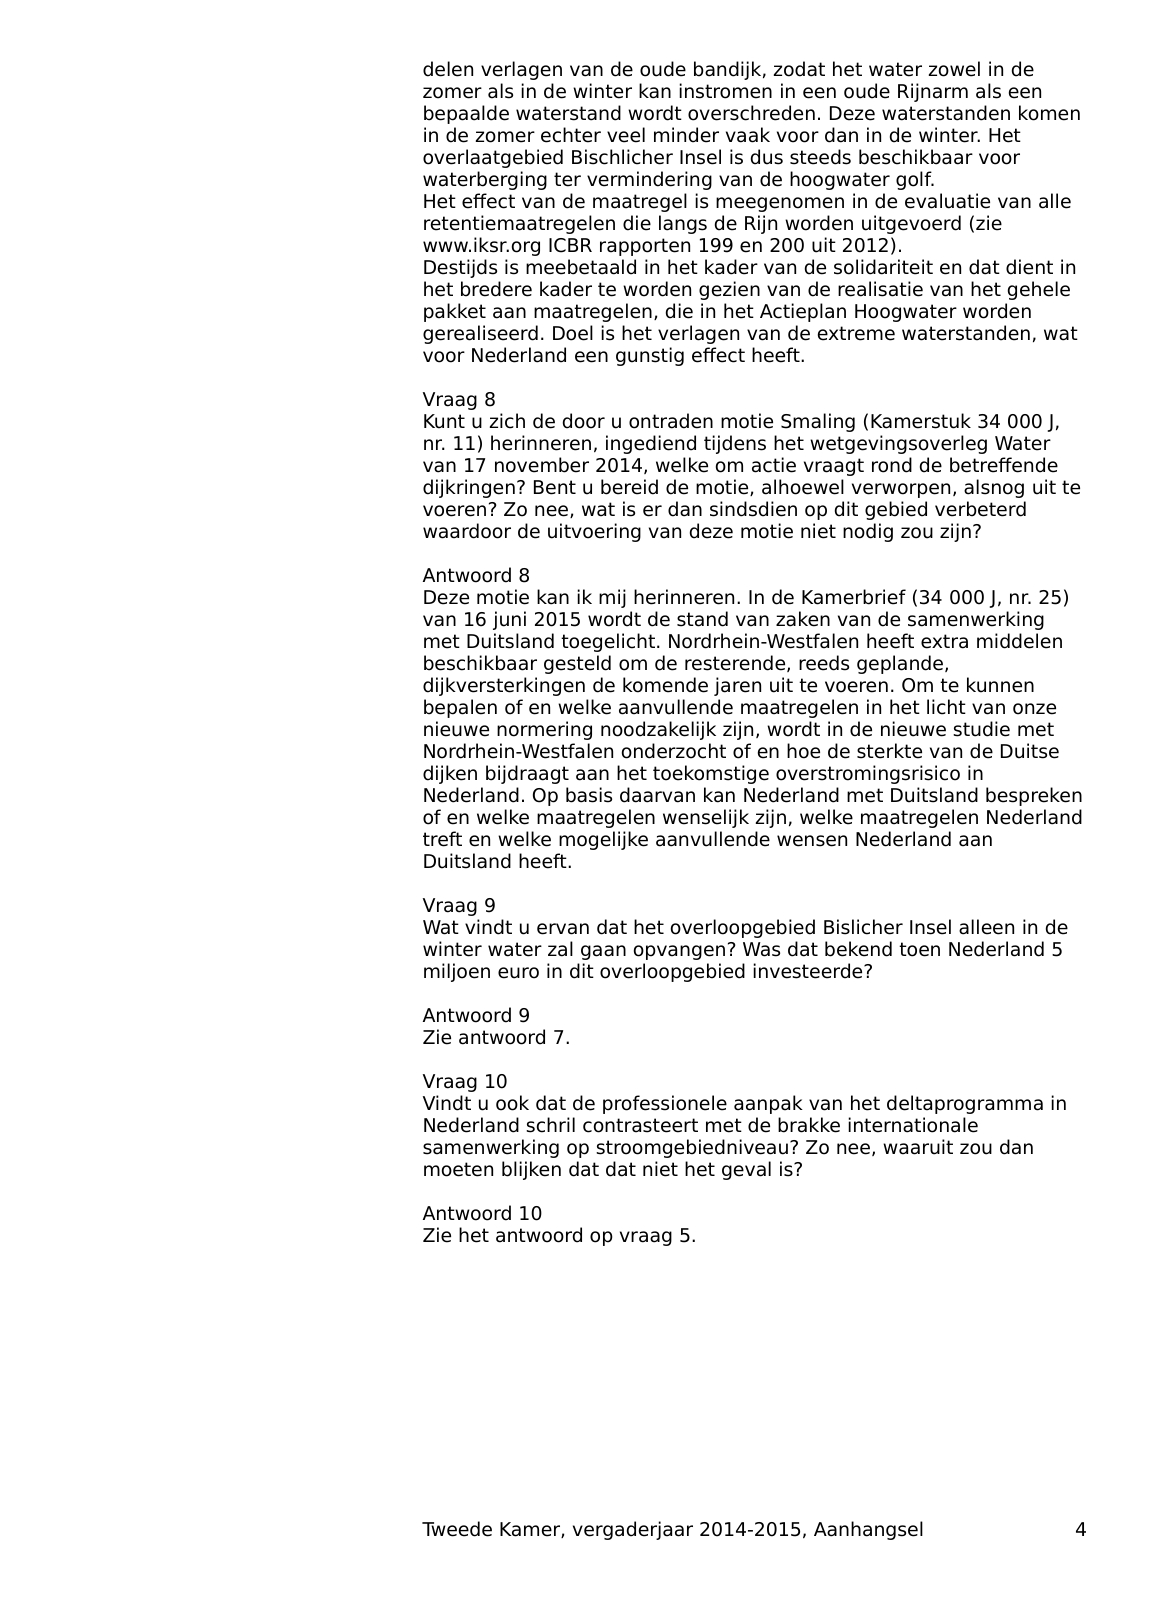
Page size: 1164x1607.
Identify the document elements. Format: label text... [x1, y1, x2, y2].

text Kunt u zich de door u ontraden motie Smaling (Kamerstuk 34 000 J, nr. 11) herinneren, ingediend tijdens het wetgevingsoverleg Water van 17 november 2014, welke om actie vraagt rond de betreffende dijkringen? Bent u bereid de motie, alhoewel verworpen, alsnog uit te voeren? Zo nee, wat is er dan sindsdien op dit gebied verbeterd waardoor de uitvoering van deze motie niet nodig zou zijn? [422, 411, 1087, 543]
text Vraag 10 [422, 1071, 1087, 1093]
text Vraag 8 [422, 389, 1087, 411]
text Zie antwoord 7. [422, 1027, 1087, 1049]
text Het effect van de maatregel is meegenomen in de evaluatie van alle retentiemaatregelen die langs de Rijn worden uitgevoerd (zie www.iksr.org ICBR rapporten 199 en 200 uit 2012). [422, 191, 1087, 257]
text Antwoord 9 [422, 1005, 1087, 1027]
text Antwoord 8 [422, 565, 1087, 587]
text delen verlagen van de oude bandijk, zodat het water zowel in de zomer als in de winter kan instromen in een oude Rijnarm als een bepaalde waterstand wordt overschreden. Deze waterstanden komen in de zomer echter veel minder vaak voor dan in de winter. Het overlaatgebied Bischlicher Insel is dus steeds beschikbaar voor waterberging ter vermindering van de hoogwater golf. [422, 59, 1087, 191]
text Antwoord 10 [422, 1203, 1087, 1225]
text Wat vindt u ervan dat het overloopgebied Bislicher Insel alleen in de winter water zal gaan opvangen? Was dat bekend toen Nederland 5 miljoen euro in dit overloopgebied investeerde? [422, 917, 1087, 983]
text Zie het antwoord op vraag 5. [422, 1225, 1087, 1247]
text Destijds is meebetaald in het kader van de solidariteit en dat dient in het bredere kader te worden gezien van de realisatie van het gehele pakket aan maatregelen, die in het Actieplan Hoogwater worden gerealiseerd. Doel is het verlagen van de extreme waterstanden, wat voor Nederland een gunstig effect heeft. [422, 257, 1087, 367]
text Deze motie kan ik mij herinneren. In de Kamerbrief (34 000 J, nr. 25) van 16 juni 2015 wordt de stand van zaken van de samenwerking met Duitsland toegelicht. Nordrhein-Westfalen heeft extra middelen beschikbaar gesteld om de resterende, reeds geplande, dijkversterkingen de komende jaren uit te voeren. Om te kunnen bepalen of en welke aanvullende maatregelen in het licht van onze nieuwe normering noodzakelijk zijn, wordt in de nieuwe studie met Nordrhein-Westfalen onderzocht of en hoe de sterkte van de Duitse dijken bijdraagt aan het toekomstige overstromingsrisico in Nederland. Op basis daarvan kan Nederland met Duitsland bespreken of en welke maatregelen wenselijk zijn, welke maatregelen Nederland treft en welke mogelijke aanvullende wensen Nederland aan Duitsland heeft. [422, 587, 1087, 873]
text Vraag 9 [422, 895, 1087, 917]
text Vindt u ook dat de professionele aanpak van het deltaprogramma in Nederland schril contrasteert met de brakke internationale samenwerking op stroomgebiedniveau? Zo nee, waaruit zou dan moeten blijken dat dat niet het geval is? [422, 1093, 1087, 1181]
